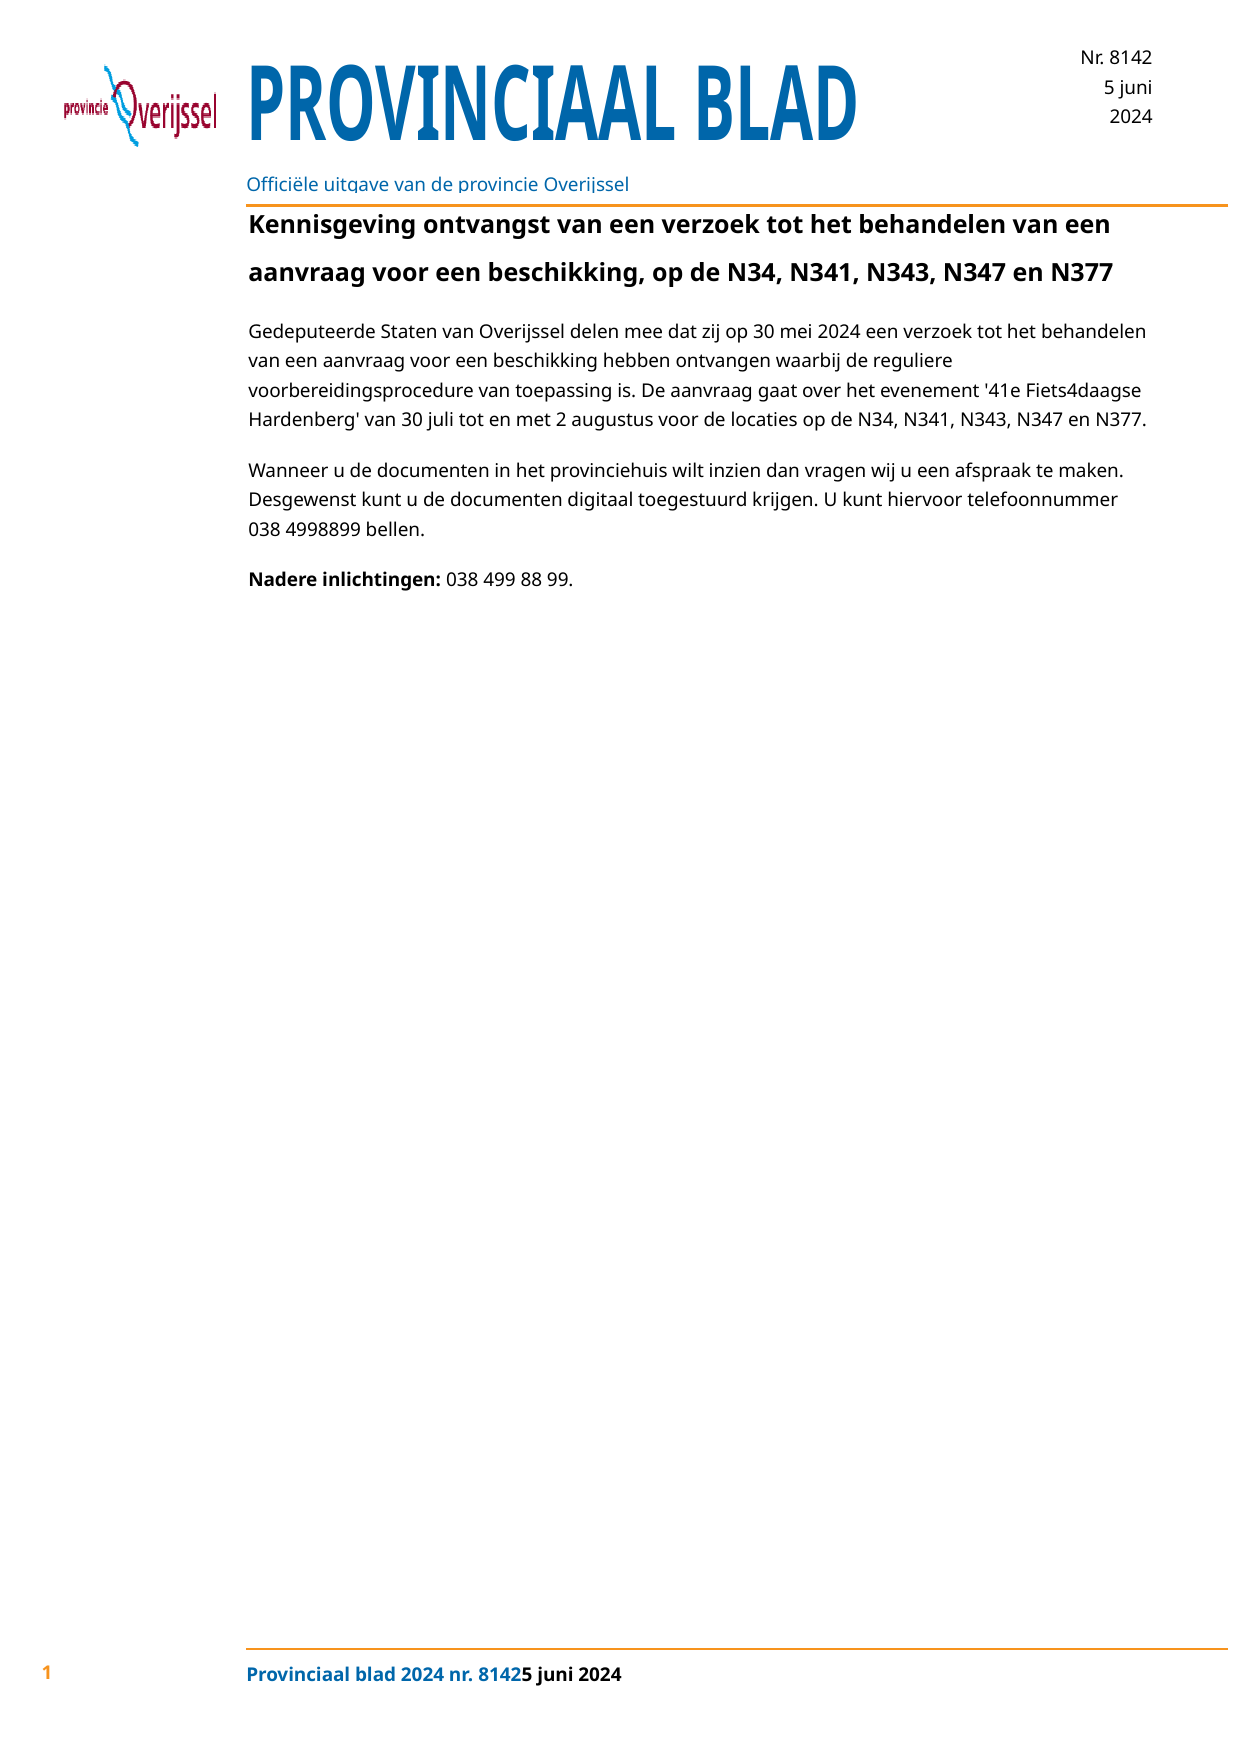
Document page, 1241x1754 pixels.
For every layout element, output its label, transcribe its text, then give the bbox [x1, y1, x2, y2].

text Gedeputeerde Staten van Overijssel delen mee dat zij op 30 mei 2024 een verzoek tot het behandelen van een aanvraag voor een beschikking hebben ontvangen waarbij de reguliere voorbereidingsprocedure van toepassing is. De aanvraag gaat over het evenement '41e Fiets4daagse Hardenberg' van 30 juli tot en met 2 augustus voor de locaties op de N34, N341, N343, N347 en N377. [248, 318, 1152, 432]
picture [41, 47, 231, 172]
text Kennisgeving ontvangst van een verzoek tot het behandelen van een aanvraag voor een beschikking, op de N34, N341, N343, N347 en N377 [248, 207, 1152, 288]
text Wanneer u de documenten in het provinciehuis wilt inzien dan vragen wij u een afspraak te maken. Desgewenst kunt u de documenten digitaal toegestuurd krijgen. U kunt hiervoor telefoonnummer 038 4998899 bellen. [248, 457, 1152, 542]
text Nadere inlichtingen: 038 499 88 99. [248, 567, 1152, 592]
